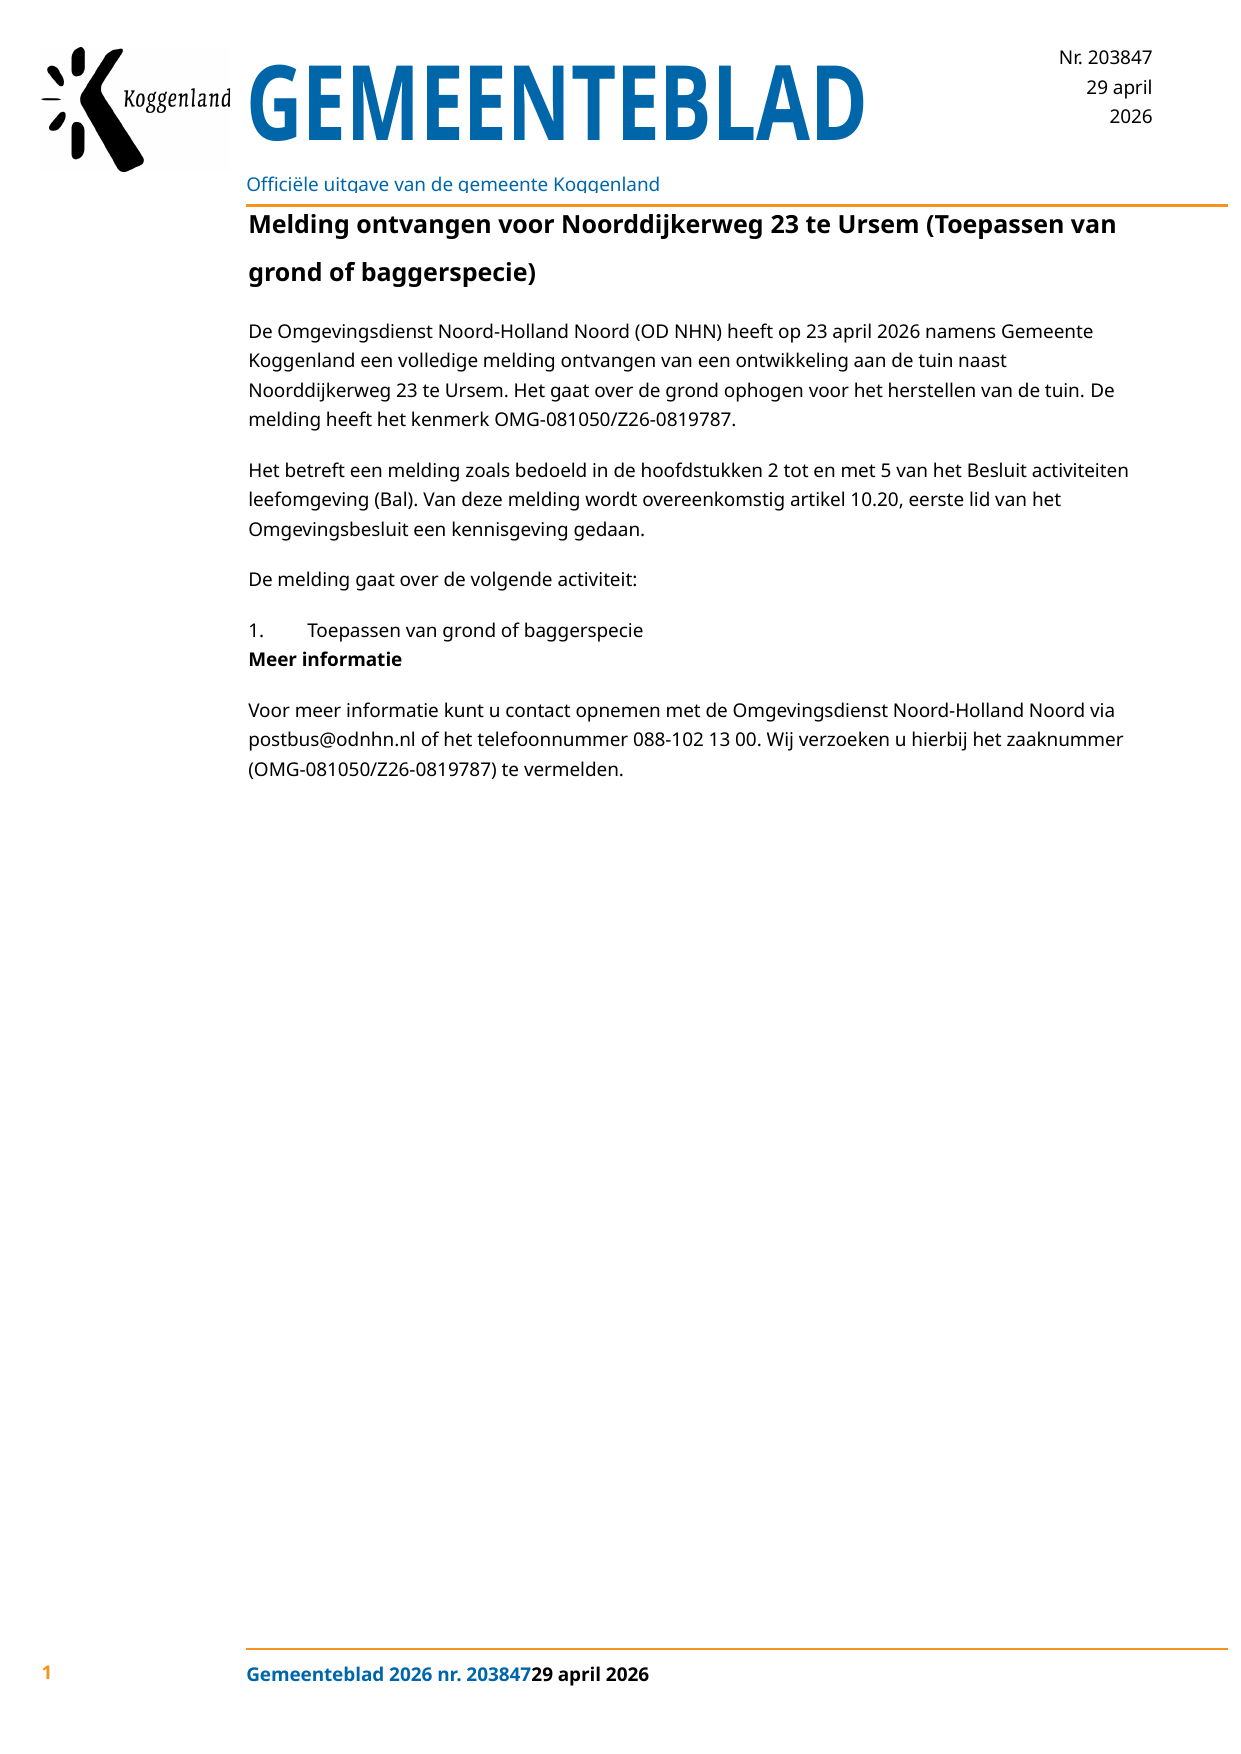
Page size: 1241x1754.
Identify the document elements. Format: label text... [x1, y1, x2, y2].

text Het betreft een melding zoals bedoeld in de hoofdstukken 2 tot en met 5 van het Besluit activiteiten leefomgeving (Bal). Van deze melding wordt overeenkomstig artikel 10.20, eerste lid van het Omgevingsbesluit een kennisgeving gedaan. [248, 457, 1152, 542]
picture [41, 47, 231, 172]
text De melding gaat over de volgende activiteit: [248, 567, 1152, 592]
list Toepassen van grond of baggerspecie [248, 617, 1152, 643]
text De Omgevingsdienst Noord-Holland Noord (OD NHN) heeft op 23 april 2026 namens Gemeente Koggenland een volledige melding ontvangen van een ontwikkeling aan de tuin naast Noorddijkerweg 23 te Ursem. Het gaat over de grond ophogen voor het herstellen van de tuin. De melding heeft het kenmerk OMG-081050/Z26-0819787. [248, 318, 1152, 432]
text Meer informatie [248, 647, 1152, 672]
text Melding ontvangen voor Noorddijkerweg 23 te Ursem (Toepassen van grond of baggerspecie) [248, 207, 1152, 288]
text Voor meer informatie kunt u contact opnemen met de Omgevingsdienst Noord-Holland Noord via postbus@odnhn.nl of het telefoonnummer 088-102 13 00. Wij verzoeken u hierbij het zaaknummer (OMG-081050/Z26-0819787) te vermelden. [248, 697, 1152, 782]
